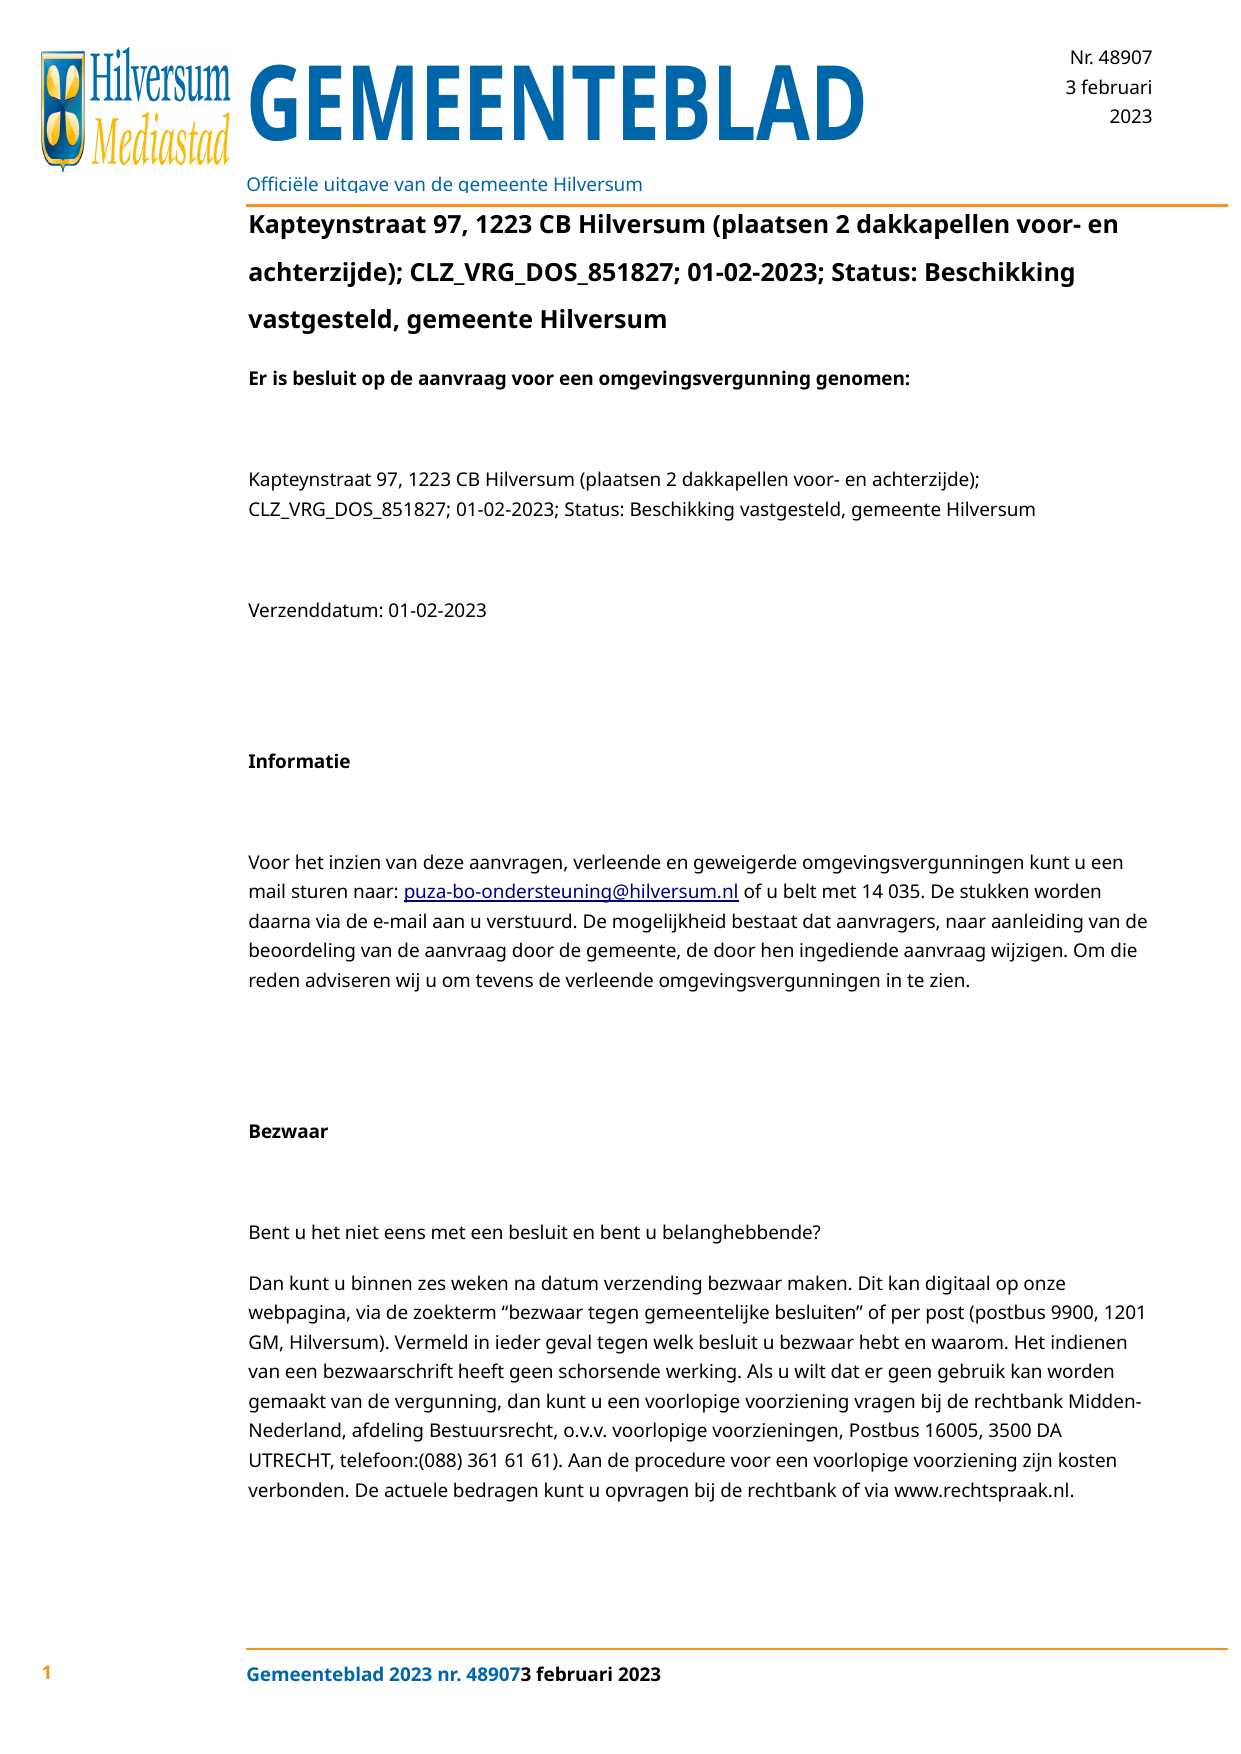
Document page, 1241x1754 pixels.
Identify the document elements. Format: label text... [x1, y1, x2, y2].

text Informatie [248, 748, 1152, 774]
text Er is besluit op de aanvraag voor een omgevingsvergunning genomen: [248, 366, 1152, 391]
text Bent u het niet eens met een besluit en bent u belanghebbende? [248, 1219, 1152, 1245]
text Kapteynstraat 97, 1223 CB Hilversum (plaatsen 2 dakkapellen voor- en achterzijde); CLZ_VRG_DOS_851827; 01-02-2023; Status: Beschikking vastgesteld, gemeente Hilversum [248, 207, 1152, 336]
text Bezwaar [248, 1118, 1152, 1144]
text Voor het inzien van deze aanvragen, verleende en geweigerde omgevingsvergunningen kunt u een mail sturen naar: puza-bo-ondersteuning@hilversum.nl of u belt met 14 035. De stukken worden daarna via de e-mail aan u verstuurd. De mogelijkheid bestaat dat aanvragers, naar aanleiding van de beoordeling van de aanvraag door de gemeente, de door hen ingediende aanvraag wijzigen. Om die reden adviseren wij u om tevens de verleende omgevingsvergunningen in te zien. [248, 849, 1152, 993]
text Verzenddatum: 01-02-2023 [248, 597, 1152, 622]
picture [41, 47, 231, 172]
text Kapteynstraat 97, 1223 CB Hilversum (plaatsen 2 dakkapellen voor- en achterzijde); CLZ_VRG_DOS_851827; 01-02-2023; Status: Beschikking vastgesteld, gemeente Hilversum [248, 466, 1152, 522]
text Dan kunt u binnen zes weken na datum verzending bezwaar maken. Dit kan digitaal op onze webpagina, via de zoekterm “bezwaar tegen gemeentelijke besluiten” of per post (postbus 9900, 1201 GM, Hilversum). Vermeld in ieder geval tegen welk besluit u bezwaar hebt en waarom. Het indienen van een bezwaarschrift heeft geen schorsende werking. Als u wilt dat er geen gebruik kan worden gemaakt van de vergunning, dan kunt u een voorlopige voorziening vragen bij de rechtbank Midden-Nederland, afdeling Bestuursrecht, o.v.v. voorlopige voorzieningen, Postbus 16005, 3500 DA UTRECHT, telefoon:(088) 361 61 61). Aan de procedure voor een voorlopige voorziening zijn kosten verbonden. De actuele bedragen kunt u opvragen bij de rechtbank of via www.rechtspraak.nl. [248, 1270, 1152, 1502]
